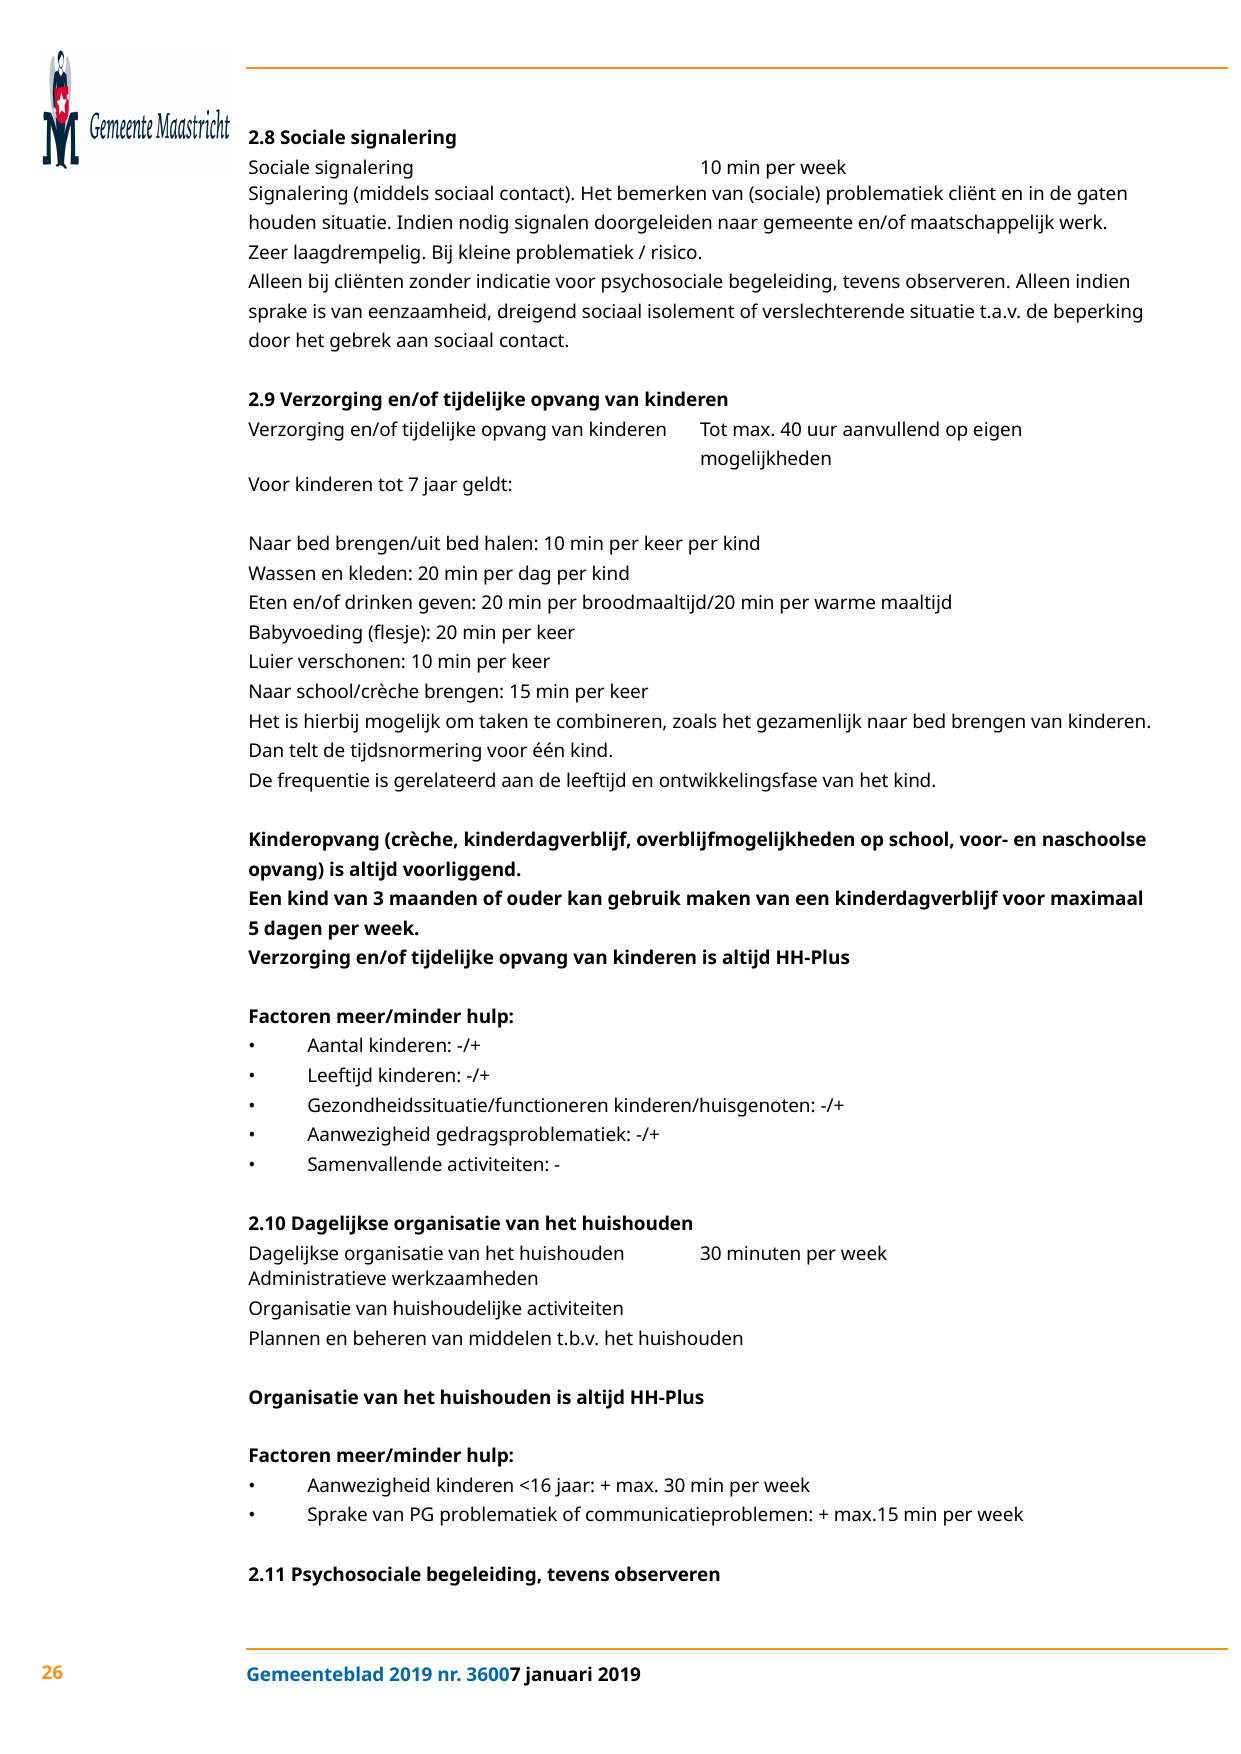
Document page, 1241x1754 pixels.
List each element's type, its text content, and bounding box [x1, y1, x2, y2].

picture [41, 47, 231, 172]
list Aanwezigheid kinderen <16 jaar: + max. 30 min per week [248, 1472, 1152, 1498]
text 2.9 Verzorging en/of tijdelijke opvang van kinderen [248, 386, 1152, 412]
list Aantal kinderen: -/+ [248, 1033, 1152, 1058]
list Leeftijd kinderen: -/+ [248, 1062, 1152, 1088]
table_cell Voor kinderen tot 7 jaar geldt: Naar bed brengen/uit bed halen: 10 min per keer per kind Wassen en kleden: 20 min per dag per kind Eten en/of drinken geven: 20 min per broodmaaltijd/20 min per warme maaltijd Babyvoeding (flesje): 20 min per keer Luier verschonen: 10 min per keer Naar school/crèche brengen: 15 min per keer Het is hierbij mogelijk om taken te combineren, zoals het gezamenlijk naar bed brengen van kinderen. Dan telt de tijdsnormering voor één kind. De frequentie is gerelateerd aan de leeftijd en ontwikkelingsfase van het kind. Kinderopvang (crèche, kinderdagverblijf, overblijfmogelijkheden op school, voor- en naschoolse opvang) is altijd voorliggend. Een kind van 3 maanden of ouder kan gebruik maken van een kinderdagverblijf voor maximaal 5 dagen per week. Verzorging en/of tijdelijke opvang van kinderen is altijd HH-Plus [248, 471, 1152, 970]
table_cell Administratieve werkzaamheden Organisatie van huishoudelijke activiteiten Plannen en beheren van middelen t.b.v. het huishouden Organisatie van het huishouden is altijd HH-Plus [248, 1266, 1152, 1410]
list Aanwezigheid gedragsproblematiek: -/+ [248, 1121, 1152, 1147]
table_cell Signalering (middels sociaal contact). Het bemerken van (sociale) problematiek cliënt en in de gaten houden situatie. Indien nodig signalen doorgeleiden naar gemeente en/of maatschappelijk werk. Zeer laagdrempelig. Bij kleine problematiek / risico. Alleen bij cliënten zonder indicatie voor psychosociale begeleiding, tevens observeren. Alleen indien sprake is van eenzaamheid, dreigend sociaal isolement of verslechterende situatie t.a.v. de beperking door het gebrek aan sociaal contact. [248, 180, 1152, 353]
text 2.10 Dagelijkse organisatie van het huishouden [248, 1210, 1152, 1236]
table_header Sociale signalering [248, 154, 700, 180]
text Factoren meer/minder hulp: [248, 1003, 1152, 1029]
list Gezondheidssituatie/functioneren kinderen/huisgenoten: -/+ [248, 1092, 1152, 1118]
table_header Verzorging en/of tijdelijke opvang van kinderen [248, 416, 700, 471]
text 2.11 Psychosociale begeleiding, tevens observeren [248, 1561, 1152, 1587]
table_header 10 min per week [700, 154, 1152, 180]
text Factoren meer/minder hulp: [248, 1442, 1152, 1468]
table_header 30 minuten per week [700, 1240, 1152, 1266]
text 2.8 Sociale signalering [248, 124, 1152, 150]
table_header Dagelijkse organisatie van het huishouden [248, 1240, 700, 1266]
list Sprake van PG problematiek of communicatieproblemen: + max.15 min per week [248, 1502, 1152, 1527]
table_header Tot max. 40 uur aanvullend op eigen mogelijkheden [700, 416, 1152, 471]
list Samenvallende activiteiten: - [248, 1151, 1152, 1177]
